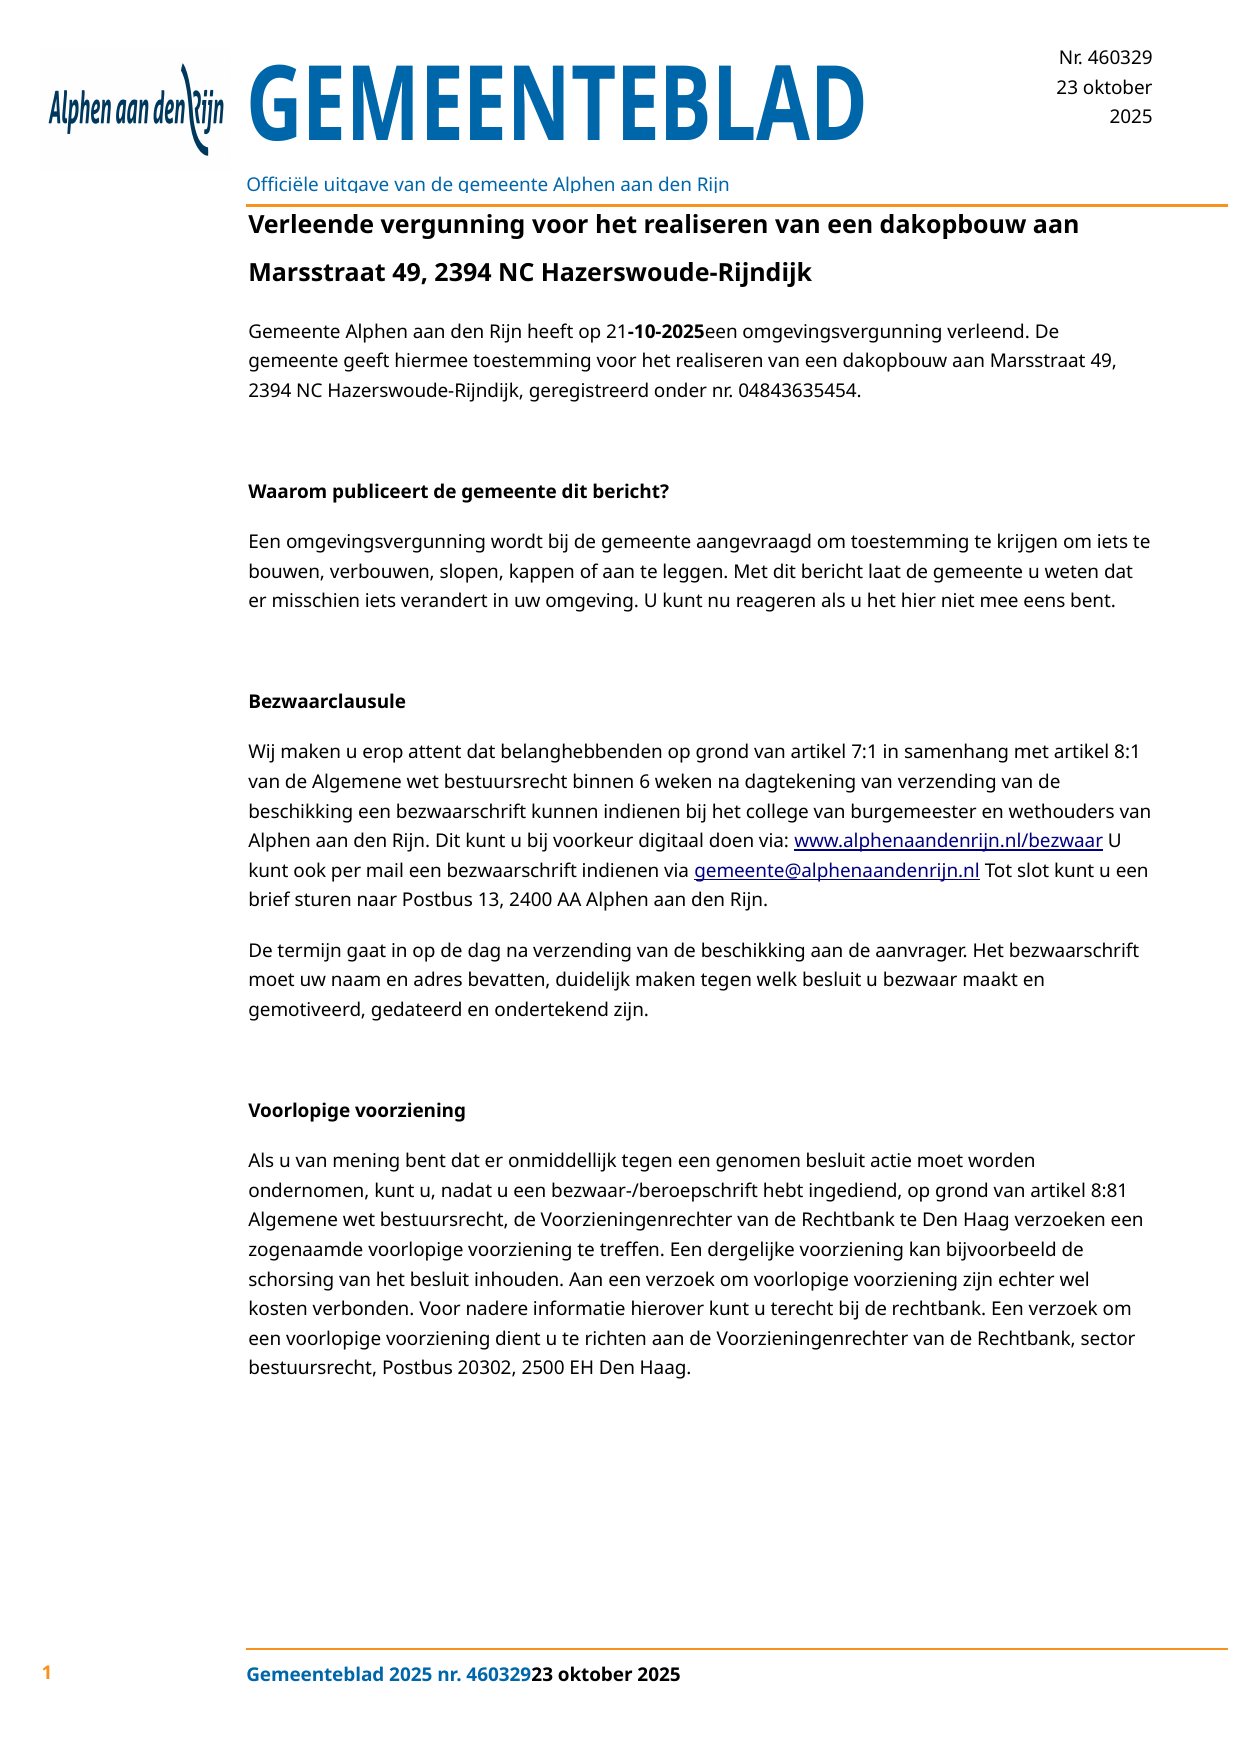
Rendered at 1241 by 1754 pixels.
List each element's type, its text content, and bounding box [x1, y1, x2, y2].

text Verleende vergunning voor het realiseren van een dakopbouw aan Marsstraat 49, 2394 NC Hazerswoude-Rijndijk [248, 207, 1152, 288]
picture [41, 47, 231, 172]
text Wij maken u erop attent dat belanghebbenden op grond van artikel 7:1 in samenhang met artikel 8:1 van de Algemene wet bestuursrecht binnen 6 weken na dagtekening van verzending van de beschikking een bezwaarschrift kunnen indienen bij het college van burgemeester en wethouders van Alphen aan den Rijn. Dit kunt u bij voorkeur digitaal doen via: www.alphenaandenrijn.nl/bezwaar U kunt ook per mail een bezwaarschrift indienen via gemeente@alphenaandenrijn.nl Tot slot kunt u een brief sturen naar Postbus 13, 2400 AA Alphen aan den Rijn. [248, 739, 1152, 912]
text Als u van mening bent dat er onmiddellijk tegen een genomen besluit actie moet worden ondernomen, kunt u, nadat u een bezwaar-/beroepschrift hebt ingediend, op grond van artikel 8:81 Algemene wet bestuursrecht, de Voorzieningenrechter van de Rechtbank te Den Haag verzoeken een zogenaamde voorlopige voorziening te treffen. Een dergelijke voorziening kan bijvoorbeeld de schorsing van het besluit inhouden. Aan een verzoek om voorlopige voorziening zijn echter wel kosten verbonden. Voor nadere informatie hierover kunt u terecht bij de rechtbank. Een verzoek om een voorlopige voorziening dient u te richten aan de Voorzieningenrechter van de Rechtbank, sector bestuursrecht, Postbus 20302, 2500 EH Den Haag. [248, 1147, 1152, 1380]
text Bezwaarclausule [248, 688, 1152, 714]
text Gemeente Alphen aan den Rijn heeft op 21-10-2025een omgevingsvergunning verleend. De gemeente geeft hiermee toestemming voor het realiseren van een dakopbouw aan Marsstraat 49, 2394 NC Hazerswoude-Rijndijk, geregistreerd onder nr. 04843635454. [248, 318, 1152, 403]
text Een omgevingsvergunning wordt bij de gemeente aangevraagd om toestemming te krijgen om iets te bouwen, verbouwen, slopen, kappen of aan te leggen. Met dit bericht laat de gemeente u weten dat er misschien iets verandert in uw omgeving. U kunt nu reageren als u het hier niet mee eens bent. [248, 528, 1152, 613]
text De termijn gaat in op de dag na verzending van de beschikking aan de aanvrager. Het bezwaarschrift moet uw naam en adres bevatten, duidelijk maken tegen welk besluit u bezwaar maakt en gemotiveerd, gedateerd en ondertekend zijn. [248, 937, 1152, 1022]
text Voorlopige voorziening [248, 1097, 1152, 1123]
text Waarom publiceert de gemeente dit bericht? [248, 478, 1152, 504]
